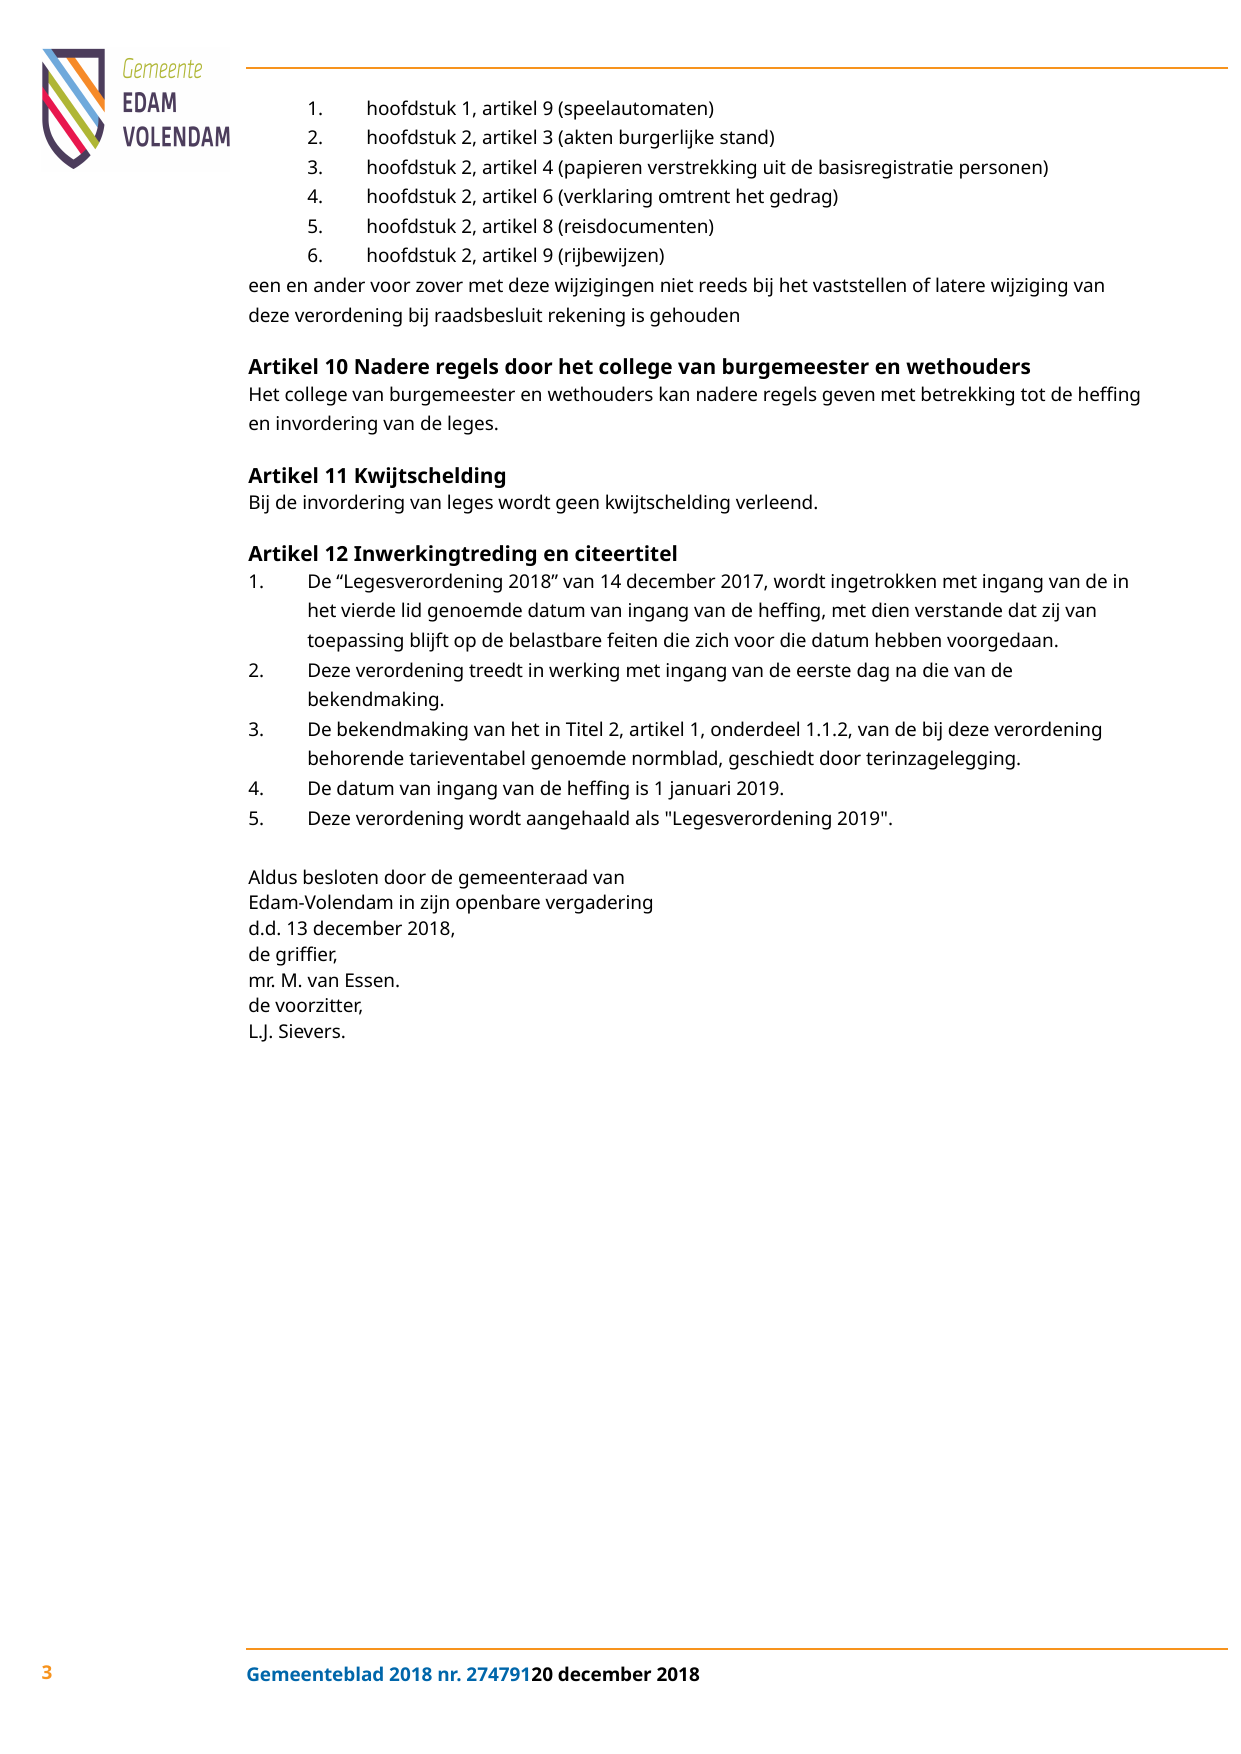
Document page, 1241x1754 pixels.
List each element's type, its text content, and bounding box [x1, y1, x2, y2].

list De “Legesverordening 2018” van 14 december 2017, wordt ingetrokken met ingang van de in het vierde lid genoemde datum van ingang van de heffing, met dien verstande dat zij van toepassing blijft op de belastbare feiten die zich voor die datum hebben voorgedaan. [248, 568, 1152, 653]
list hoofdstuk 2, artikel 3 (akten burgerlijke stand) [307, 124, 1152, 150]
text Aldus besloten door de gemeenteraad van [248, 864, 1152, 889]
text Het college van burgemeester en wethouders kan nadere regels geven met betrekking tot de heffing en invordering van de leges. [248, 381, 1152, 436]
list hoofdstuk 2, artikel 8 (reisdocumenten) [307, 213, 1152, 239]
text d.d. 13 december 2018, [248, 915, 1152, 941]
text L.J. Sievers. [248, 1018, 1152, 1044]
list De bekendmaking van het in Titel 2, artikel 1, onderdeel 1.1.2, van de bij deze verordening behorende tarieventabel genoemde normblad, geschiedt door terinzagelegging. [248, 716, 1152, 771]
list hoofdstuk 2, artikel 6 (verklaring omtrent het gedrag) [307, 183, 1152, 209]
text Edam-Volendam in zijn openbare vergadering [248, 889, 1152, 915]
text mr. M. van Essen. [248, 967, 1152, 992]
text een en ander voor zover met deze wijzigingen niet reeds bij het vaststellen of latere wijziging van deze verordening bij raadsbesluit rekening is gehouden [248, 272, 1152, 328]
text Artikel 12 Inwerkingtreding en citeertitel [248, 539, 1152, 568]
picture [41, 47, 231, 172]
list hoofdstuk 2, artikel 4 (papieren verstrekking uit de basisregistratie personen) [307, 154, 1152, 180]
list Deze verordening wordt aangehaald als "Legesverordening 2019". [248, 805, 1152, 830]
text Artikel 10 Nadere regels door het college van burgemeester en wethouders [248, 352, 1152, 381]
text Artikel 11 Kwijtschelding [248, 461, 1152, 489]
list Deze verordening treedt in werking met ingang van de eerste dag na die van de bekendmaking. [248, 657, 1152, 712]
text de griffier, [248, 941, 1152, 967]
list hoofdstuk 1, artikel 9 (speelautomaten) [307, 95, 1152, 121]
list De datum van ingang van de heffing is 1 januari 2019. [248, 775, 1152, 801]
text Bij de invordering van leges wordt geen kwijtschelding verleend. [248, 489, 1152, 515]
list hoofdstuk 2, artikel 9 (rijbewijzen) [307, 243, 1152, 268]
text de voorzitter, [248, 992, 1152, 1018]
